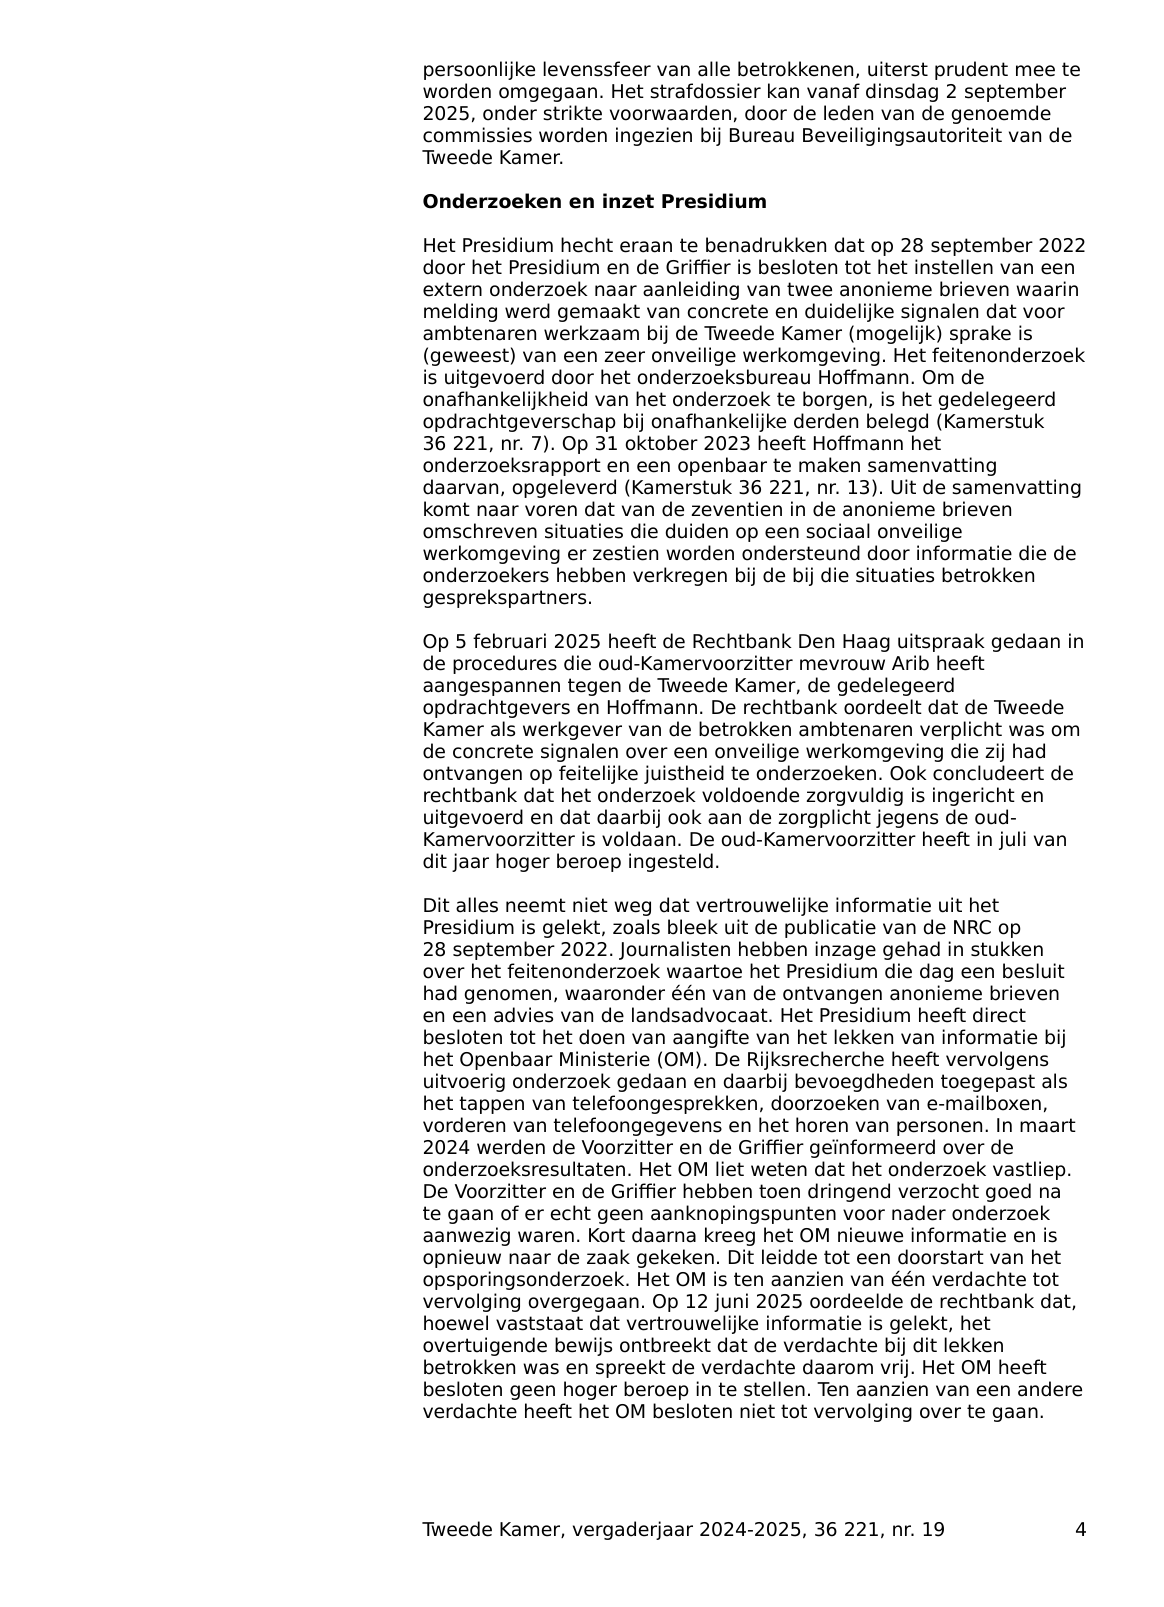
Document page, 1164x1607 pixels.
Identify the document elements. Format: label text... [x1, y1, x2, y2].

subtitle Onderzoeken en inzet Presidium [422, 191, 1087, 213]
text persoonlijke levenssfeer van alle betrokkenen, uiterst prudent mee te worden omgegaan. Het strafdossier kan vanaf dinsdag 2 september 2025, onder strikte voorwaarden, door de leden van de genoemde commissies worden ingezien bij Bureau Beveiligingsautoriteit van de Tweede Kamer. [422, 59, 1087, 169]
text Dit alles neemt niet weg dat vertrouwelijke informatie uit het Presidium is gelekt, zoals bleek uit de publicatie van de NRC op 28 september 2022. Journalisten hebben inzage gehad in stukken over het feitenonderzoek waartoe het Presidium die dag een besluit had genomen, waaronder één van de ontvangen anonieme brieven en een advies van de landsadvocaat. Het Presidium heeft direct besloten tot het doen van aangifte van het lekken van informatie bij het Openbaar Ministerie (OM). De Rijksrecherche heeft vervolgens uitvoerig onderzoek gedaan en daarbij bevoegdheden toegepast als het tappen van telefoongesprekken, doorzoeken van e-mailboxen, vorderen van telefoongegevens en het horen van personen. In maart 2024 werden de Voorzitter en de Griffier geïnformeerd over de onderzoeksresultaten. Het OM liet weten dat het onderzoek vastliep. De Voorzitter en de Griffier hebben toen dringend verzocht goed na te gaan of er echt geen aanknopingspunten voor nader onderzoek aanwezig waren. Kort daarna kreeg het OM nieuwe informatie en is opnieuw naar de zaak gekeken. Dit leidde tot een doorstart van het opsporingsonderzoek. Het OM is ten aanzien van één verdachte tot vervolging overgegaan. Op 12 juni 2025 oordeelde de rechtbank dat, hoewel vaststaat dat vertrouwelijke informatie is gelekt, het overtuigende bewijs ontbreekt dat de verdachte bij dit lekken betrokken was en spreekt de verdachte daarom vrij. Het OM heeft besloten geen hoger beroep in te stellen. Ten aanzien van een andere verdachte heeft het OM besloten niet tot vervolging over te gaan. [422, 895, 1087, 1423]
text Op 5 februari 2025 heeft de Rechtbank Den Haag uitspraak gedaan in de procedures die oud-Kamervoorzitter mevrouw Arib heeft aangespannen tegen de Tweede Kamer, de gedelegeerd opdrachtgevers en Hoffmann. De rechtbank oordeelt dat de Tweede Kamer als werkgever van de betrokken ambtenaren verplicht was om de concrete signalen over een onveilige werkomgeving die zij had ontvangen op feitelijke juistheid te onderzoeken. Ook concludeert de rechtbank dat het onderzoek voldoende zorgvuldig is ingericht en uitgevoerd en dat daarbij ook aan de zorgplicht jegens de oud-Kamervoorzitter is voldaan. De oud-Kamervoorzitter heeft in juli van dit jaar hoger beroep ingesteld. [422, 631, 1087, 873]
text Het Presidium hecht eraan te benadrukken dat op 28 september 2022 door het Presidium en de Griffier is besloten tot het instellen van een extern onderzoek naar aanleiding van twee anonieme brieven waarin melding werd gemaakt van concrete en duidelijke signalen dat voor ambtenaren werkzaam bij de Tweede Kamer (mogelijk) sprake is (geweest) van een zeer onveilige werkomgeving. Het feitenonderzoek is uitgevoerd door het onderzoeksbureau Hoffmann. Om de onafhankelijkheid van het onderzoek te borgen, is het gedelegeerd opdrachtgeverschap bij onafhankelijke derden belegd (Kamerstuk 36 221, nr. 7). Op 31 oktober 2023 heeft Hoffmann het onderzoeksrapport en een openbaar te maken samenvatting daarvan, opgeleverd (Kamerstuk 36 221, nr. 13). Uit de samenvatting komt naar voren dat van de zeventien in de anonieme brieven omschreven situaties die duiden op een sociaal onveilige werkomgeving er zestien worden ondersteund door informatie die de onderzoekers hebben verkregen bij de bij die situaties betrokken gesprekspartners. [422, 235, 1087, 609]
